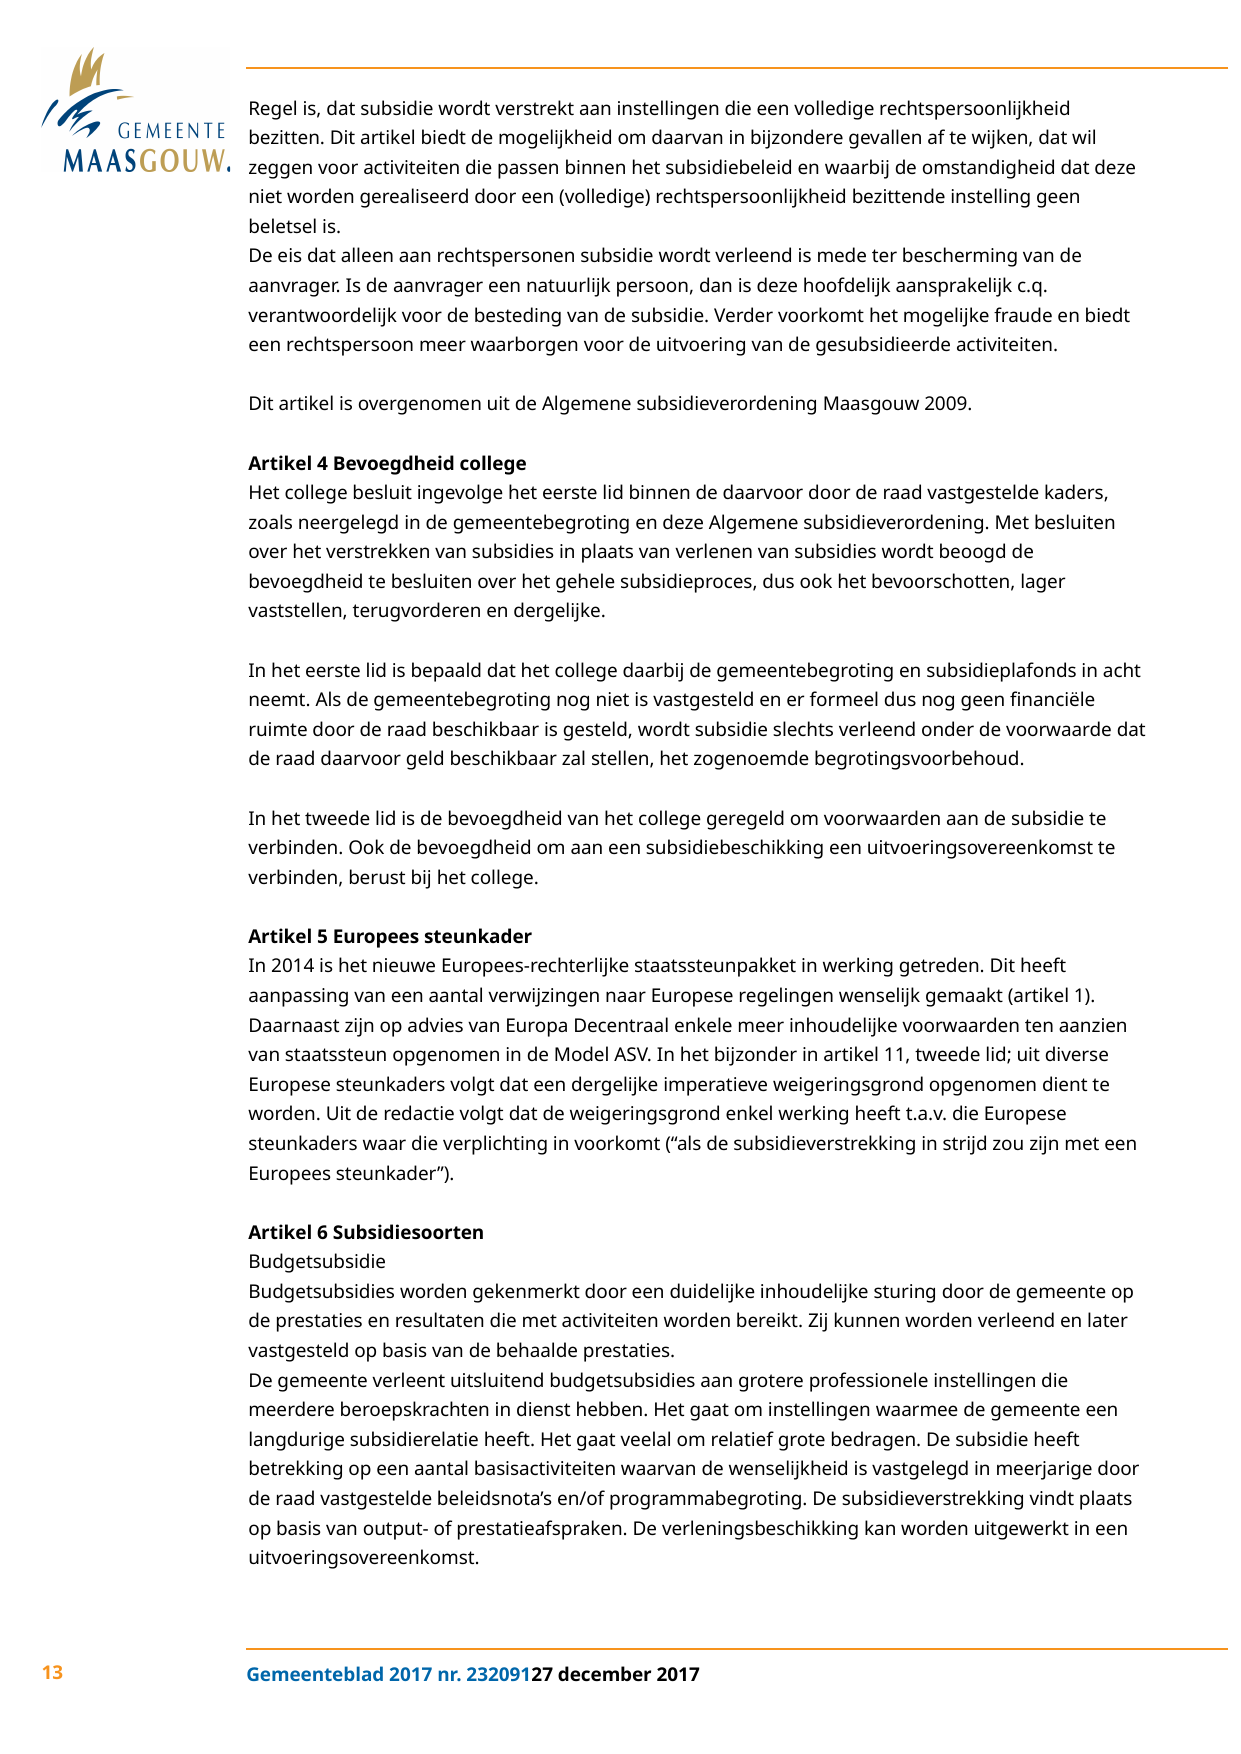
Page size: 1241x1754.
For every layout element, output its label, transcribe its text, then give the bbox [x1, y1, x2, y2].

text Budgetsubsidie [248, 1248, 1152, 1274]
picture [41, 47, 231, 172]
text In het tweede lid is de bevoegdheid van het college geregeld om voorwaarden aan de subsidie te verbinden. Ook de bevoegdheid om aan een subsidiebeschikking een uitvoeringsovereenkomst te verbinden, berust bij het college. [248, 805, 1152, 890]
text De gemeente verleent uitsluitend budgetsubsidies aan grotere professionele instellingen die meerdere beroepskrachten in dienst hebben. Het gaat om instellingen waarmee de gemeente een langdurige subsidierelatie heeft. Het gaat veelal om relatief grote bedragen. De subsidie heeft betrekking op een aantal basisactiviteiten waarvan de wenselijkheid is vastgelegd in meerjarige door de raad vastgestelde beleidsnota’s en/of programmabegroting. De subsidieverstrekking vindt plaats op basis van output- of prestatieafspraken. De verleningsbeschikking kan worden uitgewerkt in een uitvoeringsovereenkomst. [248, 1367, 1152, 1570]
text Regel is, dat subsidie wordt verstrekt aan instellingen die een volledige rechtspersoonlijkheid bezitten. Dit artikel biedt de mogelijkheid om daarvan in bijzondere gevallen af te wijken, dat wil zeggen voor activiteiten die passen binnen het subsidiebeleid en waarbij de omstandigheid dat deze niet worden gerealiseerd door een (volledige) rechtspersoonlijkheid bezittende instelling geen beletsel is. [248, 95, 1152, 239]
text Dit artikel is overgenomen uit de Algemene subsidieverordening Maasgouw 2009. [248, 391, 1152, 416]
text De eis dat alleen aan rechtspersonen subsidie wordt verleend is mede ter bescherming van de aanvrager. Is de aanvrager een natuurlijk persoon, dan is deze hoofdelijk aansprakelijk c.q. verantwoordelijk voor de besteding van de subsidie. Verder voorkomt het mogelijke fraude en biedt een rechtspersoon meer waarborgen voor de uitvoering van de gesubsidieerde activiteiten. [248, 243, 1152, 357]
text Het college besluit ingevolge het eerste lid binnen de daarvoor door de raad vastgestelde kaders, zoals neergelegd in de gemeentebegroting en deze Algemene subsidieverordening. Met besluiten over het verstrekken van subsidies in plaats van verlenen van subsidies wordt beoogd de bevoegdheid te besluiten over het gehele subsidieproces, dus ook het bevoorschotten, lager vaststellen, terugvorderen en dergelijke. [248, 479, 1152, 623]
text In 2014 is het nieuwe Europees-rechterlijke staatssteunpakket in werking getreden. Dit heeft aanpassing van een aantal verwijzingen naar Europese regelingen wenselijk gemaakt (artikel 1). Daarnaast zijn op advies van Europa Decentraal enkele meer inhoudelijke voorwaarden ten aanzien van staatssteun opgenomen in de Model ASV. In het bijzonder in artikel 11, tweede lid; uit diverse Europese steunkaders volgt dat een dergelijke imperatieve weigeringsgrond opgenomen dient te worden. Uit de redactie volgt dat de weigeringsgrond enkel werking heeft t.a.v. die Europese steunkaders waar die verplichting in voorkomt (“als de subsidieverstrekking in strijd zou zijn met een Europees steunkader”). [248, 953, 1152, 1186]
text Artikel 5 Europees steunkader [248, 923, 1152, 949]
text Artikel 4 Bevoegdheid college [248, 450, 1152, 476]
text In het eerste lid is bepaald dat het college daarbij de gemeentebegroting en subsidieplafonds in acht neemt. Als de gemeentebegroting nog niet is vastgesteld en er formeel dus nog geen financiële ruimte door de raad beschikbaar is gesteld, wordt subsidie slechts verleend onder de voorwaarde dat de raad daarvoor geld beschikbaar zal stellen, het zogenoemde begrotingsvoorbehoud. [248, 657, 1152, 771]
text Budgetsubsidies worden gekenmerkt door een duidelijke inhoudelijke sturing door de gemeente op de prestaties en resultaten die met activiteiten worden bereikt. Zij kunnen worden verleend en later vastgesteld op basis van de behaalde prestaties. [248, 1278, 1152, 1363]
text Artikel 6 Subsidiesoorten [248, 1219, 1152, 1245]
